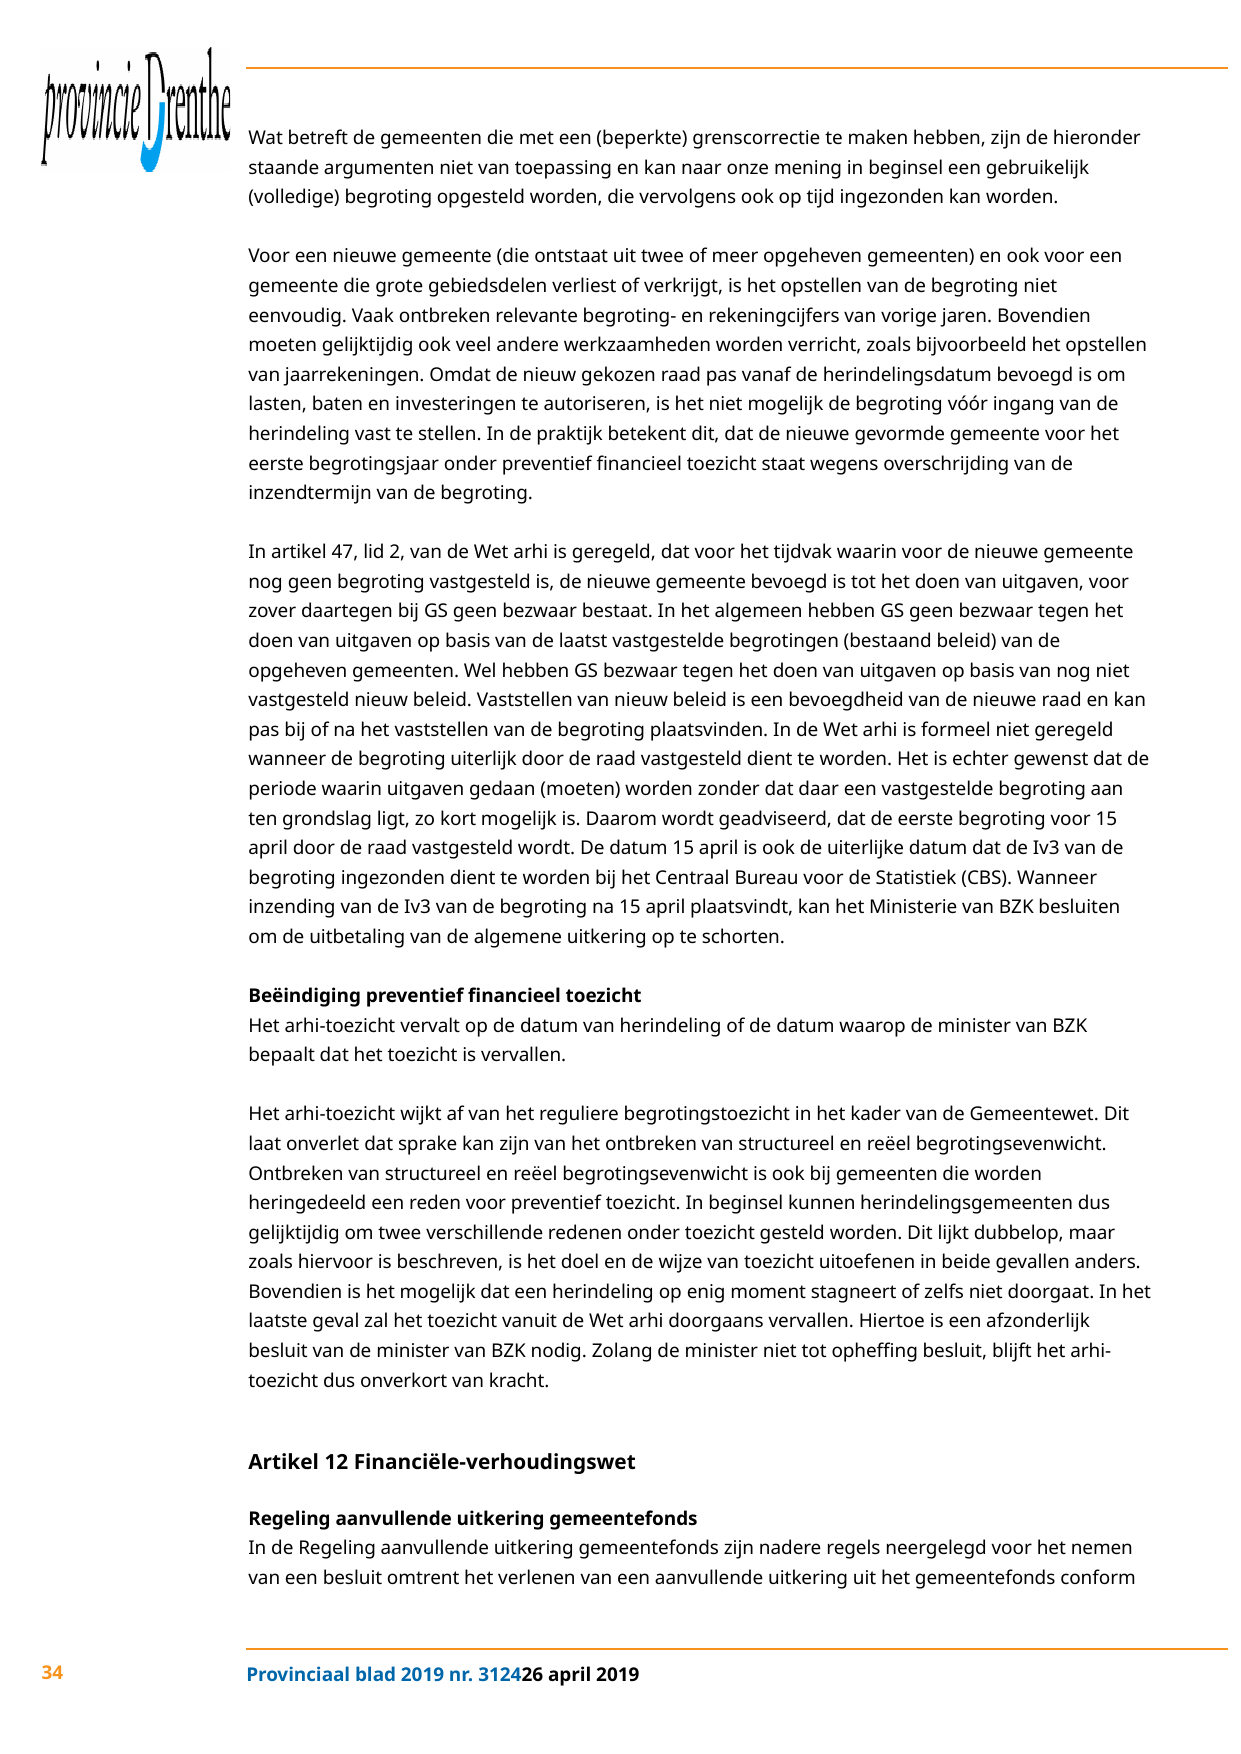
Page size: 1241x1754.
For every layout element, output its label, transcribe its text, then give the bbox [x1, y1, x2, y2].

picture [41, 47, 231, 172]
text Regeling aanvullende uitkering gemeentefonds [248, 1505, 1152, 1531]
text Wat betreft de gemeenten die met een (beperkte) grenscorrectie te maken hebben, zijn de hieronder staande argumenten niet van toepassing en kan naar onze mening in beginsel een gebruikelijk (volledige) begroting opgesteld worden, die vervolgens ook op tijd ingezonden kan worden. [248, 124, 1152, 209]
text Voor een nieuwe gemeente (die ontstaat uit twee of meer opgeheven gemeenten) en ook voor een gemeente die grote gebiedsdelen verliest of verkrijgt, is het opstellen van de begroting niet eenvoudig. Vaak ontbreken relevante begroting- en rekeningcijfers van vorige jaren. Bovendien moeten gelijktijdig ook veel andere werkzaamheden worden verricht, zoals bijvoorbeeld het opstellen van jaarrekeningen. Omdat de nieuw gekozen raad pas vanaf de herindelingsdatum bevoegd is om lasten, baten en investeringen te autoriseren, is het niet mogelijk de begroting vóór ingang van de herindeling vast te stellen. In de praktijk betekent dit, dat de nieuwe gevormde gemeente voor het eerste begrotingsjaar onder preventief financieel toezicht staat wegens overschrijding van de inzendtermijn van de begroting. [248, 243, 1152, 505]
text In artikel 47, lid 2, van de Wet arhi is geregeld, dat voor het tijdvak waarin voor de nieuwe gemeente nog geen begroting vastgesteld is, de nieuwe gemeente bevoegd is tot het doen van uitgaven, voor zover daartegen bij GS geen bezwaar bestaat. In het algemeen hebben GS geen bezwaar tegen het doen van uitgaven op basis van de laatst vastgestelde begrotingen (bestaand beleid) van de opgeheven gemeenten. Wel hebben GS bezwaar tegen het doen van uitgaven op basis van nog niet vastgesteld nieuw beleid. Vaststellen van nieuw beleid is een bevoegdheid van de nieuwe raad en kan pas bij of na het vaststellen van de begroting plaatsvinden. In de Wet arhi is formeel niet geregeld wanneer de begroting uiterlijk door de raad vastgesteld dient te worden. Het is echter gewenst dat de periode waarin uitgaven gedaan (moeten) worden zonder dat daar een vastgestelde begroting aan ten grondslag ligt, zo kort mogelijk is. Daarom wordt geadviseerd, dat de eerste begroting voor 15 april door de raad vastgesteld wordt. De datum 15 april is ook de uiterlijke datum dat de Iv3 van de begroting ingezonden dient te worden bij het Centraal Bureau voor de Statistiek (CBS). Wanneer inzending van de Iv3 van de begroting na 15 april plaatsvindt, kan het Ministerie van BZK besluiten om de uitbetaling van de algemene uitkering op te schorten. [248, 538, 1152, 949]
text Het arhi-toezicht vervalt op de datum van herindeling of de datum waarop de minister van BZK bepaalt dat het toezicht is vervallen. [248, 1012, 1152, 1067]
text In de Regeling aanvullende uitkering gemeentefonds zijn nadere regels neergelegd voor het nemen van een besluit omtrent het verlenen van een aanvullende uitkering uit het gemeentefonds conform [248, 1534, 1152, 1590]
text Artikel 12 Financiële-verhoudingswet [248, 1447, 1152, 1475]
text Het arhi-toezicht wijkt af van het reguliere begrotingstoezicht in het kader van de Gemeentewet. Dit laat onverlet dat sprake kan zijn van het ontbreken van structureel en reëel begrotingsevenwicht. Ontbreken van structureel en reëel begrotingsevenwicht is ook bij gemeenten die worden heringedeeld een reden voor preventief toezicht. In beginsel kunnen herindelingsgemeenten dus gelijktijdig om twee verschillende redenen onder toezicht gesteld worden. Dit lijkt dubbelop, maar zoals hiervoor is beschreven, is het doel en de wijze van toezicht uitoefenen in beide gevallen anders. Bovendien is het mogelijk dat een herindeling op enig moment stagneert of zelfs niet doorgaat. In het laatste geval zal het toezicht vanuit de Wet arhi doorgaans vervallen. Hiertoe is een afzonderlijk besluit van de minister van BZK nodig. Zolang de minister niet tot opheffing besluit, blijft het arhi-toezicht dus onverkort van kracht. [248, 1101, 1152, 1393]
text Beëindiging preventief financieel toezicht [248, 982, 1152, 1008]
